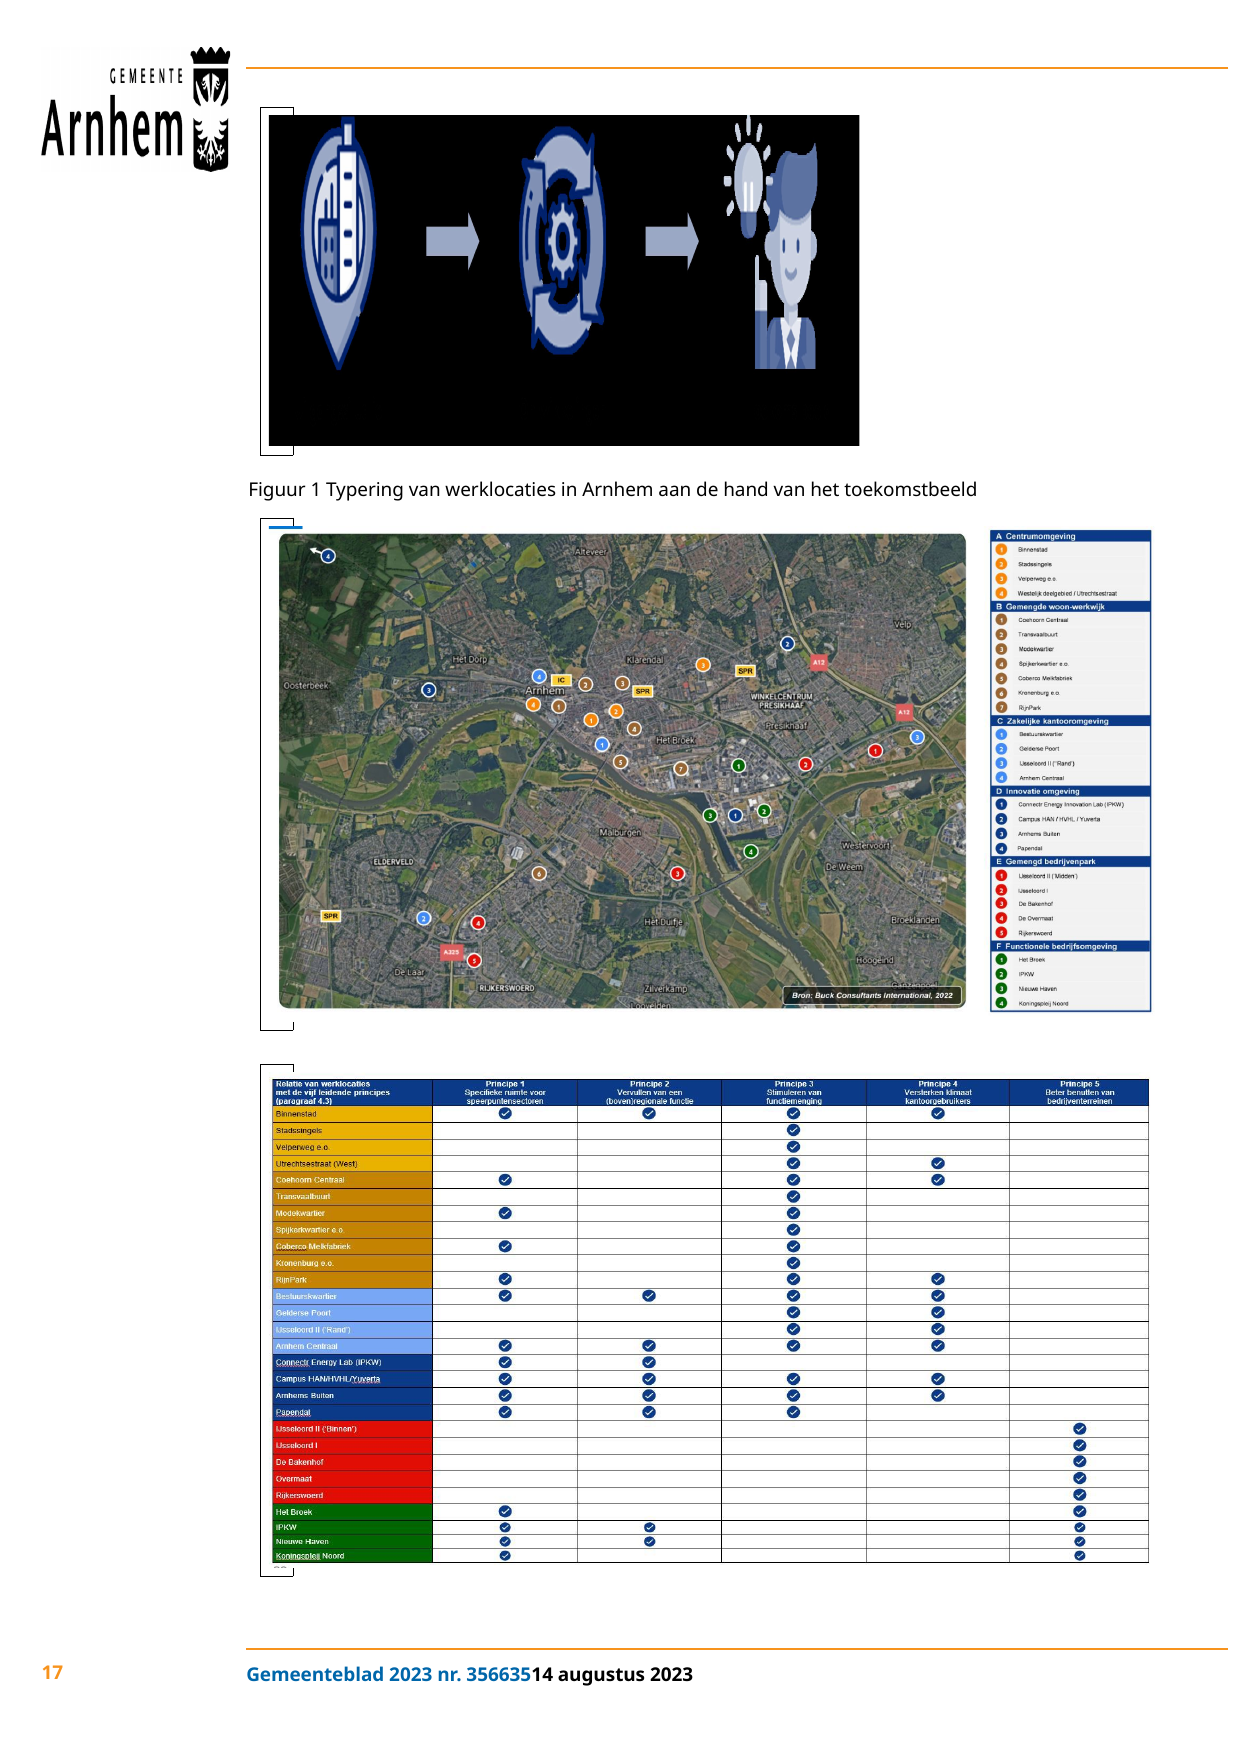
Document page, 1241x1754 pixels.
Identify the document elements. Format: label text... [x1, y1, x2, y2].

picture [41, 47, 231, 172]
text Figuur 1 Typering van werklocaties in Arnhem aan de hand van het toekomstbeeld [248, 476, 1152, 502]
picture [268, 115, 860, 446]
picture [268, 526, 1155, 1022]
picture [268, 1072, 1155, 1568]
